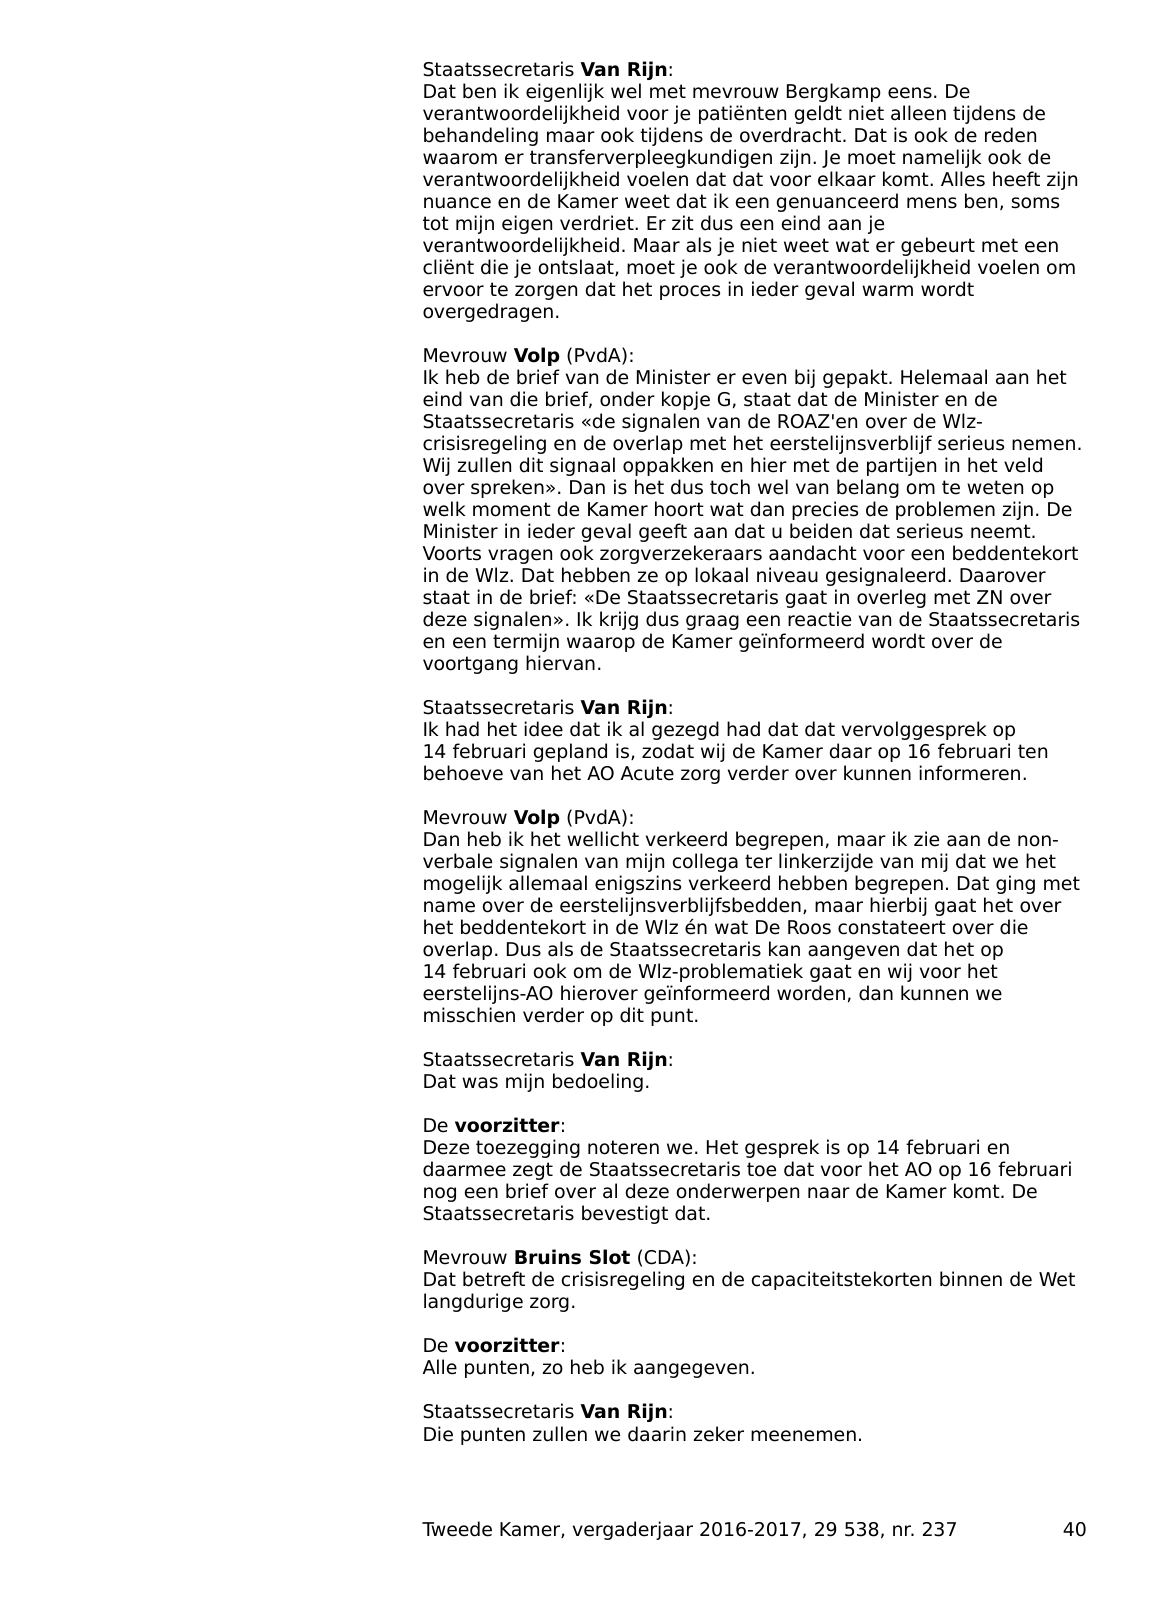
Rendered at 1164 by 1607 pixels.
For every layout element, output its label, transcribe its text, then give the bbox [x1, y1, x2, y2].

text De voorzitter: [422, 1115, 1087, 1137]
text Mevrouw Volp (PvdA): [422, 345, 1087, 367]
text Dat betreft de crisisregeling en de capaciteitstekorten binnen de Wet langdurige zorg. [422, 1269, 1087, 1313]
text Dan heb ik het wellicht verkeerd begrepen, maar ik zie aan de non-verbale signalen van mijn collega ter linkerzijde van mij dat we het mogelijk allemaal enigszins verkeerd hebben begrepen. Dat ging met name over de eerstelijnsverblijfsbedden, maar hierbij gaat het over het beddentekort in de Wlz én wat De Roos constateert over die overlap. Dus als de Staatssecretaris kan aangeven dat het op 14 februari ook om de Wlz-problematiek gaat en wij voor het eerstelijns-AO hierover geïnformeerd worden, dan kunnen we misschien verder op dit punt. [422, 829, 1087, 1027]
text Mevrouw Volp (PvdA): [422, 807, 1087, 829]
text Dat ben ik eigenlijk wel met mevrouw Bergkamp eens. De verantwoordelijkheid voor je patiënten geldt niet alleen tijdens de behandeling maar ook tijdens de overdracht. Dat is ook de reden waarom er transferverpleegkundigen zijn. Je moet namelijk ook de verantwoordelijkheid voelen dat dat voor elkaar komt. Alles heeft zijn nuance en de Kamer weet dat ik een genuanceerd mens ben, soms tot mijn eigen verdriet. Er zit dus een eind aan je verantwoordelijkheid. Maar als je niet weet wat er gebeurt met een cliënt die je ontslaat, moet je ook de verantwoordelijkheid voelen om ervoor te zorgen dat het proces in ieder geval warm wordt overgedragen. [422, 81, 1087, 323]
text Deze toezegging noteren we. Het gesprek is op 14 februari en daarmee zegt de Staatssecretaris toe dat voor het AO op 16 februari nog een brief over al deze onderwerpen naar de Kamer komt. De Staatssecretaris bevestigt dat. [422, 1137, 1087, 1225]
text Dat was mijn bedoeling. [422, 1071, 1087, 1093]
text Staatssecretaris Van Rijn: [422, 1401, 1087, 1423]
text Ik heb de brief van de Minister er even bij gepakt. Helemaal aan het eind van die brief, onder kopje G, staat dat de Minister en de Staatssecretaris «de signalen van de ROAZ'en over de Wlz-crisisregeling en de overlap met het eerstelijnsverblijf serieus nemen. Wij zullen dit signaal oppakken en hier met de partijen in het veld over spreken». Dan is het dus toch wel van belang om te weten op welk moment de Kamer hoort wat dan precies de problemen zijn. De Minister in ieder geval geeft aan dat u beiden dat serieus neemt. Voorts vragen ook zorgverzekeraars aandacht voor een beddentekort in de Wlz. Dat hebben ze op lokaal niveau gesignaleerd. Daarover staat in de brief: «De Staatssecretaris gaat in overleg met ZN over deze signalen». Ik krijg dus graag een reactie van de Staatssecretaris en een termijn waarop de Kamer geïnformeerd wordt over de voortgang hiervan. [422, 367, 1087, 675]
text Staatssecretaris Van Rijn: [422, 59, 1087, 81]
text Ik had het idee dat ik al gezegd had dat dat vervolggesprek op 14 februari gepland is, zodat wij de Kamer daar op 16 februari ten behoeve van het AO Acute zorg verder over kunnen informeren. [422, 719, 1087, 785]
text Alle punten, zo heb ik aangegeven. [422, 1357, 1087, 1379]
text Staatssecretaris Van Rijn: [422, 697, 1087, 719]
text De voorzitter: [422, 1335, 1087, 1357]
text Staatssecretaris Van Rijn: [422, 1049, 1087, 1071]
text Mevrouw Bruins Slot (CDA): [422, 1247, 1087, 1269]
text Die punten zullen we daarin zeker meenemen. [422, 1423, 1087, 1445]
